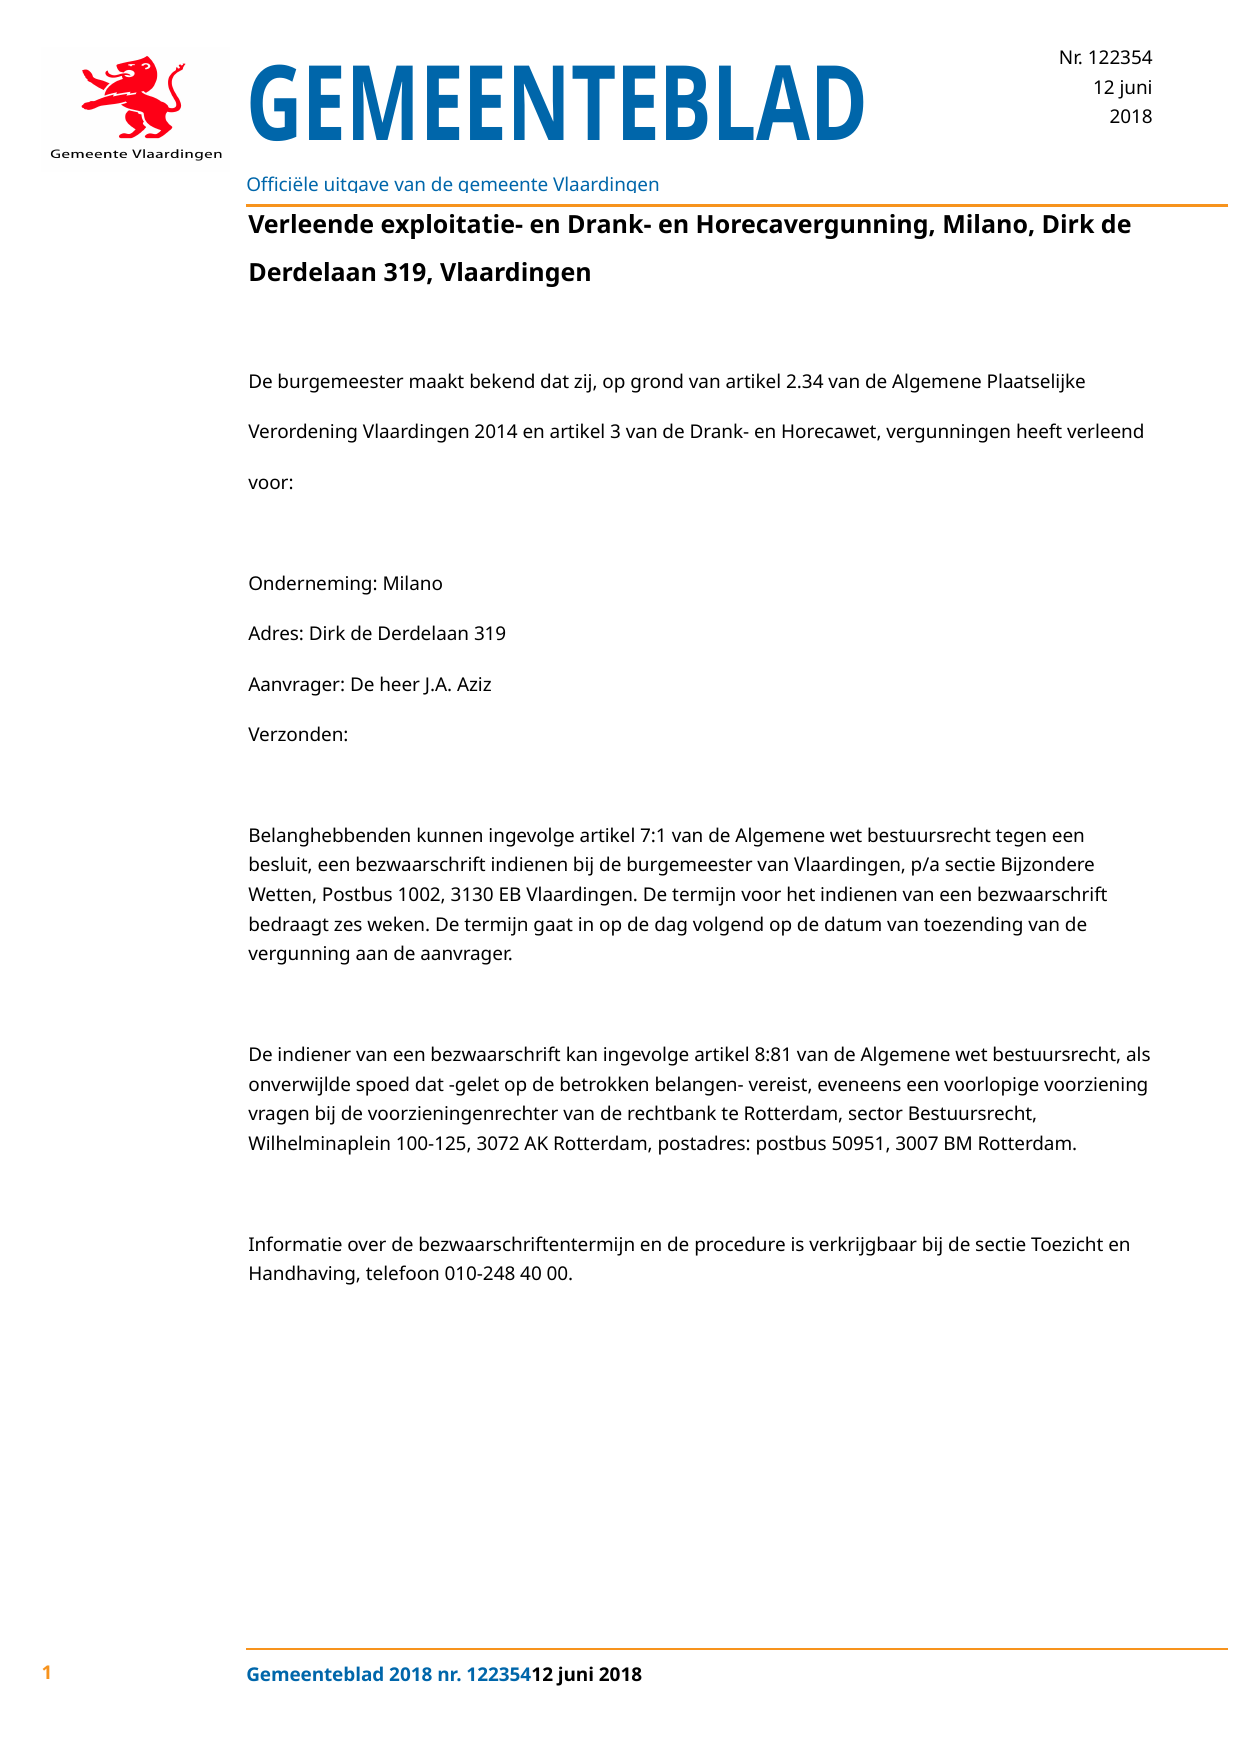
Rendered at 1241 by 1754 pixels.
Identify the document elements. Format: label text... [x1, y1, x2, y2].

text De burgemeester maakt bekend dat zij, op grond van artikel 2.34 van de Algemene Plaatselijke [248, 368, 1152, 394]
text Belanghebbenden kunnen ingevolge artikel 7:1 van de Algemene wet bestuursrecht tegen een besluit, een bezwaarschrift indienen bij de burgemeester van Vlaardingen, p/a sectie Bijzondere Wetten, Postbus 1002, 3130 EB Vlaardingen. De termijn voor het indienen van een bezwaarschrift bedraagt zes weken. De termijn gaat in op de dag volgend op de datum van toezending van de vergunning aan de aanvrager. [248, 822, 1152, 966]
text Verzonden: [248, 721, 1152, 747]
text Informatie over de bezwaarschriftentermijn en de procedure is verkrijgbaar bij de sectie Toezicht en Handhaving, telefoon 010-248 40 00. [248, 1231, 1152, 1286]
text De indiener van een bezwaarschrift kan ingevolge artikel 8:81 van de Algemene wet bestuursrecht, als onverwijlde spoed dat -gelet op de betrokken belangen- vereist, eveneens een voorlopige voorziening vragen bij de voorzieningenrechter van de rechtbank te Rotterdam, sector Bestuursrecht, Wilhelminaplein 100-125, 3072 AK Rotterdam, postadres: postbus 50951, 3007 BM Rotterdam. [248, 1041, 1152, 1156]
text voor: [248, 469, 1152, 495]
text Verordening Vlaardingen 2014 en artikel 3 van de Drank- en Horecawet, vergunningen heeft verleend [248, 419, 1152, 444]
picture [41, 47, 231, 172]
text Verleende exploitatie- en Drank- en Horecavergunning, Milano, Dirk de Derdelaan 319, Vlaardingen [248, 207, 1152, 288]
text Aanvrager: De heer J.A. Aziz [248, 671, 1152, 697]
text Adres: Dirk de Derdelaan 319 [248, 620, 1152, 646]
text Onderneming: Milano [248, 570, 1152, 596]
